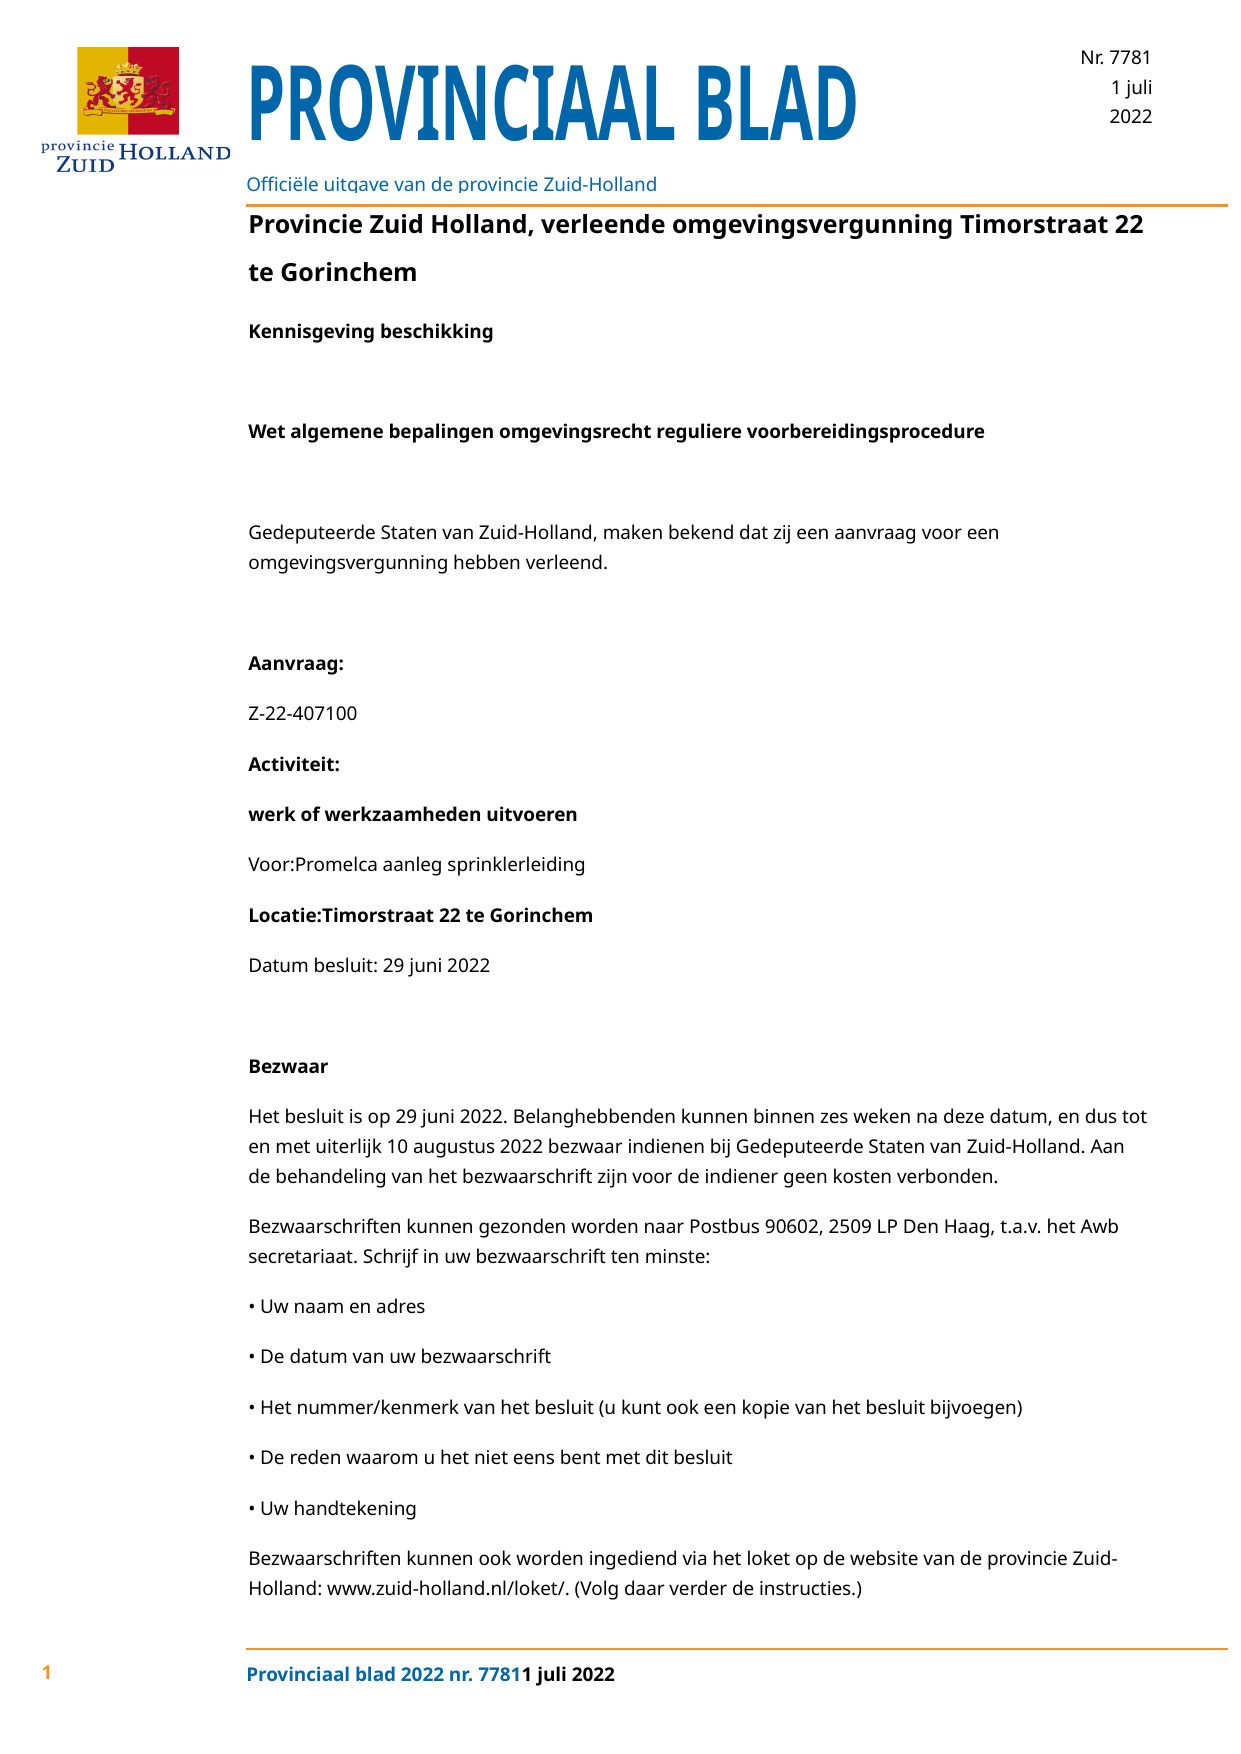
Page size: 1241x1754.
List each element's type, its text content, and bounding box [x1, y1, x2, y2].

text • De reden waarom u het niet eens bent met dit besluit [248, 1444, 1152, 1470]
text Bezwaarschriften kunnen ook worden ingediend via het loket op de website van de provincie Zuid-Holland: www.zuid-holland.nl/loket/. (Volg daar verder de instructies.) [248, 1545, 1152, 1601]
text • Het nummer/kenmerk van het besluit (u kunt ook een kopie van het besluit bijvoegen) [248, 1394, 1152, 1420]
text Provincie Zuid Holland, verleende omgevingsvergunning Timorstraat 22 te Gorinchem [248, 207, 1152, 288]
text Voor:Promelca aanleg sprinklerleiding [248, 852, 1152, 877]
text Aanvraag: [248, 650, 1152, 676]
text Het besluit is op 29 juni 2022. Belanghebbenden kunnen binnen zes weken na deze datum, en dus tot en met uiterlijk 10 augustus 2022 bezwaar indienen bij Gedeputeerde Staten van Zuid-Holland. Aan de behandeling van het bezwaarschrift zijn voor de indiener geen kosten verbonden. [248, 1104, 1152, 1189]
text • De datum van uw bezwaarschrift [248, 1344, 1152, 1369]
text Datum besluit: 29 juni 2022 [248, 952, 1152, 978]
text Bezwaar [248, 1053, 1152, 1079]
text Locatie:Timorstraat 22 te Gorinchem [248, 902, 1152, 928]
text • Uw handtekening [248, 1495, 1152, 1521]
text Bezwaarschriften kunnen gezonden worden naar Postbus 90602, 2509 LP Den Haag, t.a.v. het Awb secretariaat. Schrijf in uw bezwaarschrift ten minste: [248, 1213, 1152, 1269]
text Activiteit: [248, 751, 1152, 777]
text • Uw naam en adres [248, 1293, 1152, 1319]
text Gedeputeerde Staten van Zuid-Holland, maken bekend dat zij een aanvraag voor een omgevingsvergunning hebben verleend. [248, 519, 1152, 575]
text werk of werkzaamheden uitvoeren [248, 801, 1152, 827]
text Z-22-407100 [248, 700, 1152, 726]
text Wet algemene bepalingen omgevingsrecht reguliere voorbereidingsprocedure [248, 419, 1152, 444]
picture [41, 47, 231, 172]
text Kennisgeving beschikking [248, 318, 1152, 344]
